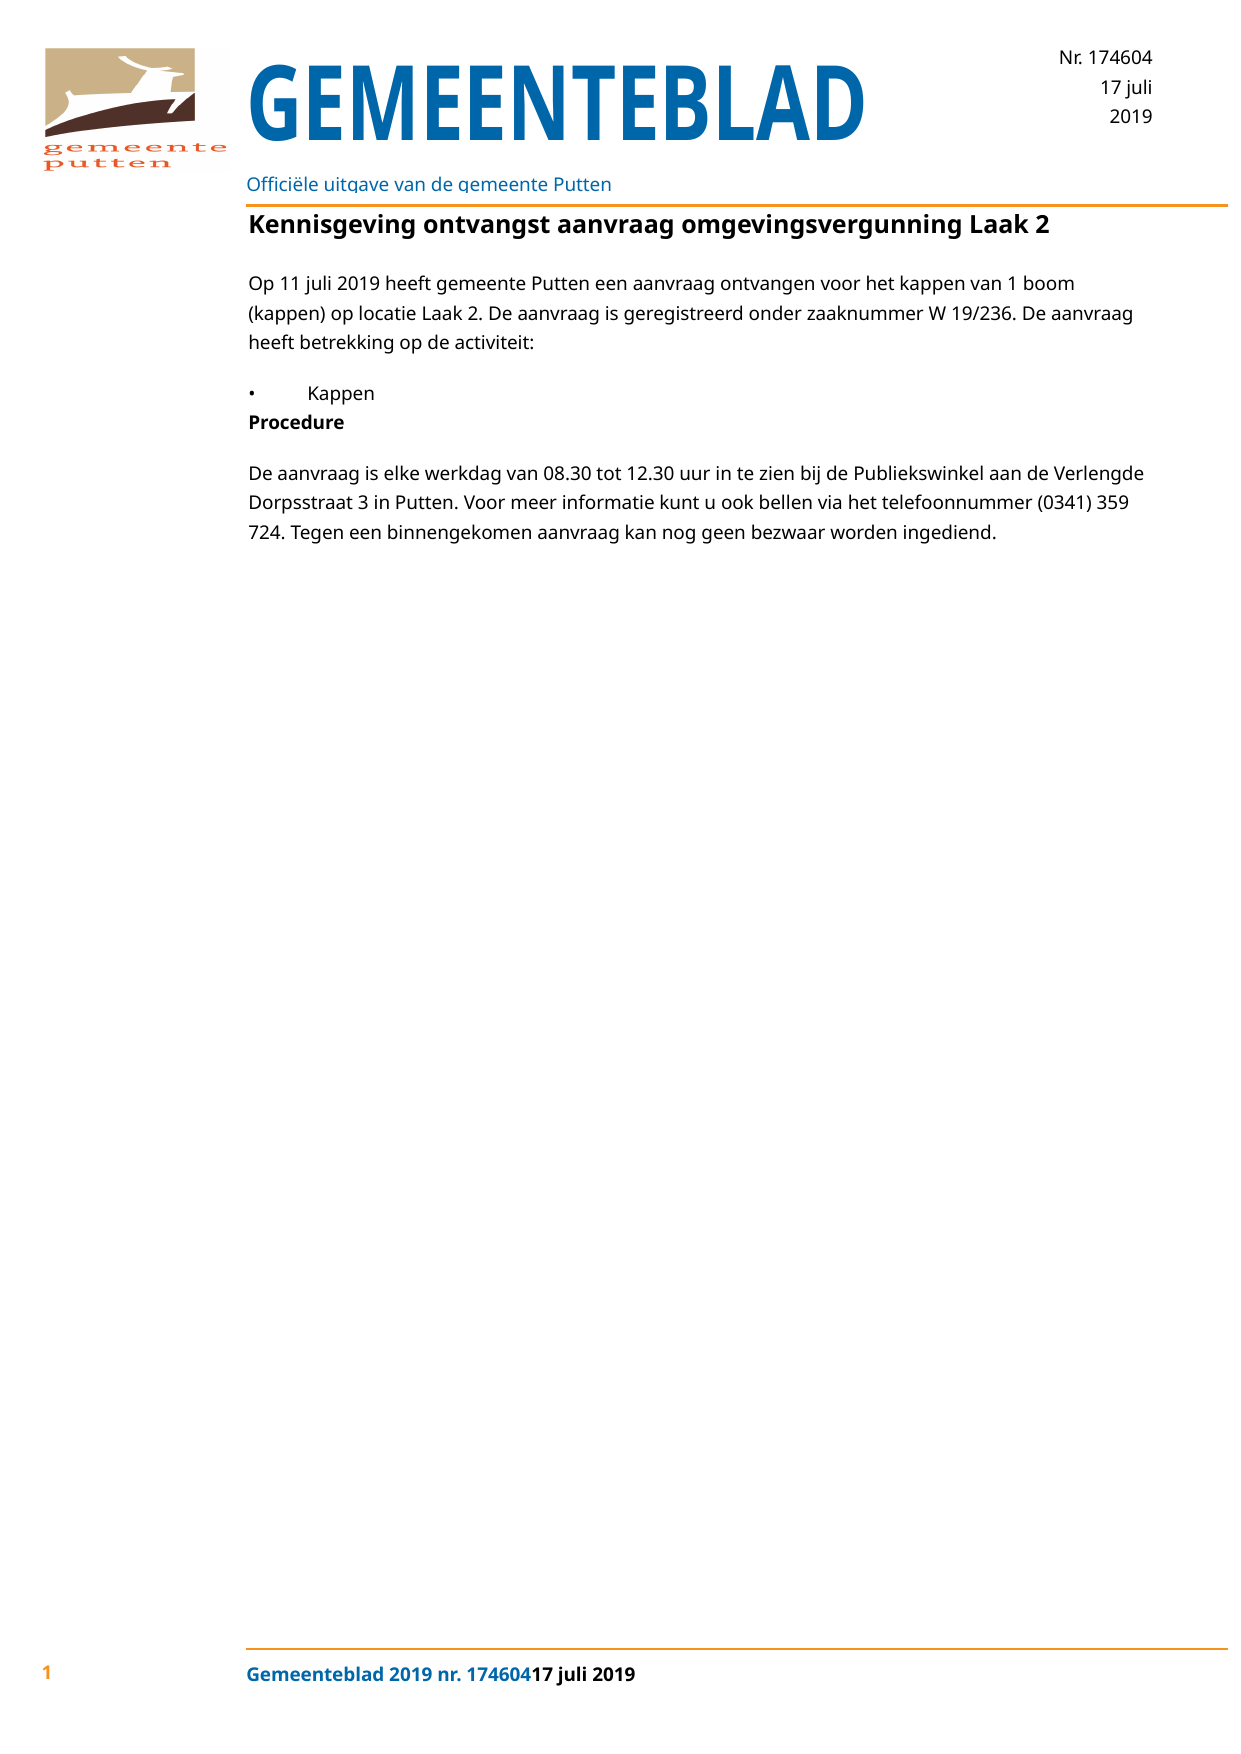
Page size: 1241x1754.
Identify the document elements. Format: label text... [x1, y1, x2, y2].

list Kappen [248, 380, 1152, 406]
text Kennisgeving ontvangst aanvraag omgevingsvergunning Laak 2 [248, 207, 1152, 241]
text Procedure [248, 409, 1152, 435]
text De aanvraag is elke werkdag van 08.30 tot 12.30 uur in te zien bij de Publiekswinkel aan de Verlengde Dorpsstraat 3 in Putten. Voor meer informatie kunt u ook bellen via het telefoonnummer (0341) 359 724. Tegen een binnengekomen aanvraag kan nog geen bezwaar worden ingediend. [248, 460, 1152, 545]
picture [41, 47, 231, 172]
text Op 11 juli 2019 heeft gemeente Putten een aanvraag ontvangen voor het kappen van 1 boom (kappen) op locatie Laak 2. De aanvraag is geregistreerd onder zaaknummer W 19/236. De aanvraag heeft betrekking op de activiteit: [248, 270, 1152, 355]
